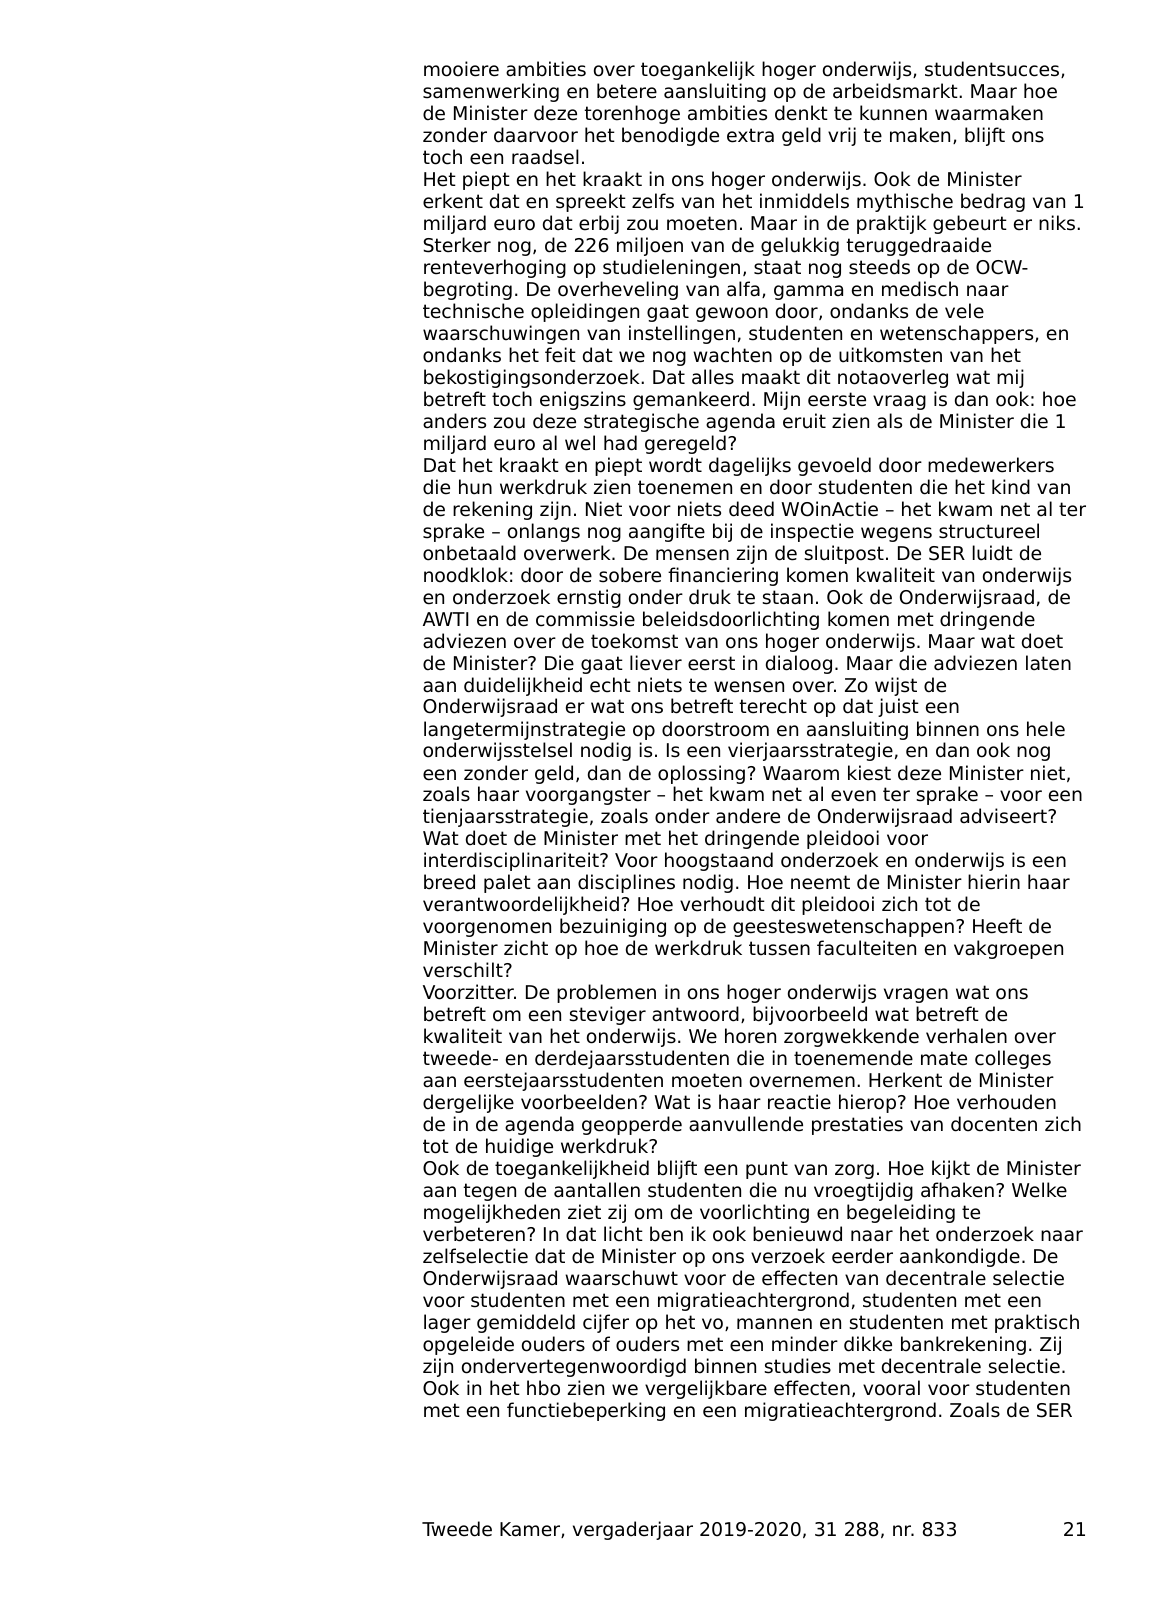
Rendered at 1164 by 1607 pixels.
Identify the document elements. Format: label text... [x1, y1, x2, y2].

text Het piept en het kraakt in ons hoger onderwijs. Ook de Minister erkent dat en spreekt zelfs van het inmiddels mythische bedrag van 1 miljard euro dat erbij zou moeten. Maar in de praktijk gebeurt er niks. Sterker nog, de 226 miljoen van de gelukkig teruggedraaide renteverhoging op studieleningen, staat nog steeds op de OCW-begroting. De overheveling van alfa, gamma en medisch naar technische opleidingen gaat gewoon door, ondanks de vele waarschuwingen van instellingen, studenten en wetenschappers, en ondanks het feit dat we nog wachten op de uitkomsten van het bekostigingsonderzoek. Dat alles maakt dit notaoverleg wat mij betreft toch enigszins gemankeerd. Mijn eerste vraag is dan ook: hoe anders zou deze strategische agenda eruit zien als de Minister die 1 miljard euro al wel had geregeld? [422, 169, 1087, 455]
text Dat het kraakt en piept wordt dagelijks gevoeld door medewerkers die hun werkdruk zien toenemen en door studenten die het kind van de rekening zijn. Niet voor niets deed WOinActie – het kwam net al ter sprake – onlangs nog aangifte bij de inspectie wegens structureel onbetaald overwerk. De mensen zijn de sluitpost. De SER luidt de noodklok: door de sobere financiering komen kwaliteit van onderwijs en onderzoek ernstig onder druk te staan. Ook de Onderwijsraad, de AWTI en de commissie beleidsdoorlichting komen met dringende adviezen over de toekomst van ons hoger onderwijs. Maar wat doet de Minister? Die gaat liever eerst in dialoog. Maar die adviezen laten aan duidelijkheid echt niets te wensen over. Zo wijst de Onderwijsraad er wat ons betreft terecht op dat juist een langetermijnstrategie op doorstroom en aansluiting binnen ons hele onderwijsstelsel nodig is. Is een vierjaarsstrategie, en dan ook nog een zonder geld, dan de oplossing? Waarom kiest deze Minister niet, zoals haar voorgangster – het kwam net al even ter sprake – voor een tienjaarsstrategie, zoals onder andere de Onderwijsraad adviseert? Wat doet de Minister met het dringende pleidooi voor interdisciplinariteit? Voor hoogstaand onderzoek en onderwijs is een breed palet aan disciplines nodig. Hoe neemt de Minister hierin haar verantwoordelijkheid? Hoe verhoudt dit pleidooi zich tot de voorgenomen bezuiniging op de geesteswetenschappen? Heeft de Minister zicht op hoe de werkdruk tussen faculteiten en vakgroepen verschilt? [422, 455, 1087, 982]
text Voorzitter. De problemen in ons hoger onderwijs vragen wat ons betreft om een steviger antwoord, bijvoorbeeld wat betreft de kwaliteit van het onderwijs. We horen zorgwekkende verhalen over tweede- en derdejaarsstudenten die in toenemende mate colleges aan eerstejaarsstudenten moeten overnemen. Herkent de Minister dergelijke voorbeelden? Wat is haar reactie hierop? Hoe verhouden de in de agenda geopperde aanvullende prestaties van docenten zich tot de huidige werkdruk? [422, 982, 1087, 1158]
text Ook de toegankelijkheid blijft een punt van zorg. Hoe kijkt de Minister aan tegen de aantallen studenten die nu vroegtijdig afhaken? Welke mogelijkheden ziet zij om de voorlichting en begeleiding te verbeteren? In dat licht ben ik ook benieuwd naar het onderzoek naar zelfselectie dat de Minister op ons verzoek eerder aankondigde. De Onderwijsraad waarschuwt voor de effecten van decentrale selectie voor studenten met een migratieachtergrond, studenten met een lager gemiddeld cijfer op het vo, mannen en studenten met praktisch opgeleide ouders of ouders met een minder dikke bankrekening. Zij zijn ondervertegenwoordigd binnen studies met decentrale selectie. Ook in het hbo zien we vergelijkbare effecten, vooral voor studenten met een functiebeperking en een migratieachtergrond. Zoals de SER [422, 1158, 1087, 1422]
text mooiere ambities over toegankelijk hoger onderwijs, studentsucces, samenwerking en betere aansluiting op de arbeidsmarkt. Maar hoe de Minister deze torenhoge ambities denkt te kunnen waarmaken zonder daarvoor het benodigde extra geld vrij te maken, blijft ons toch een raadsel. [422, 59, 1087, 169]
